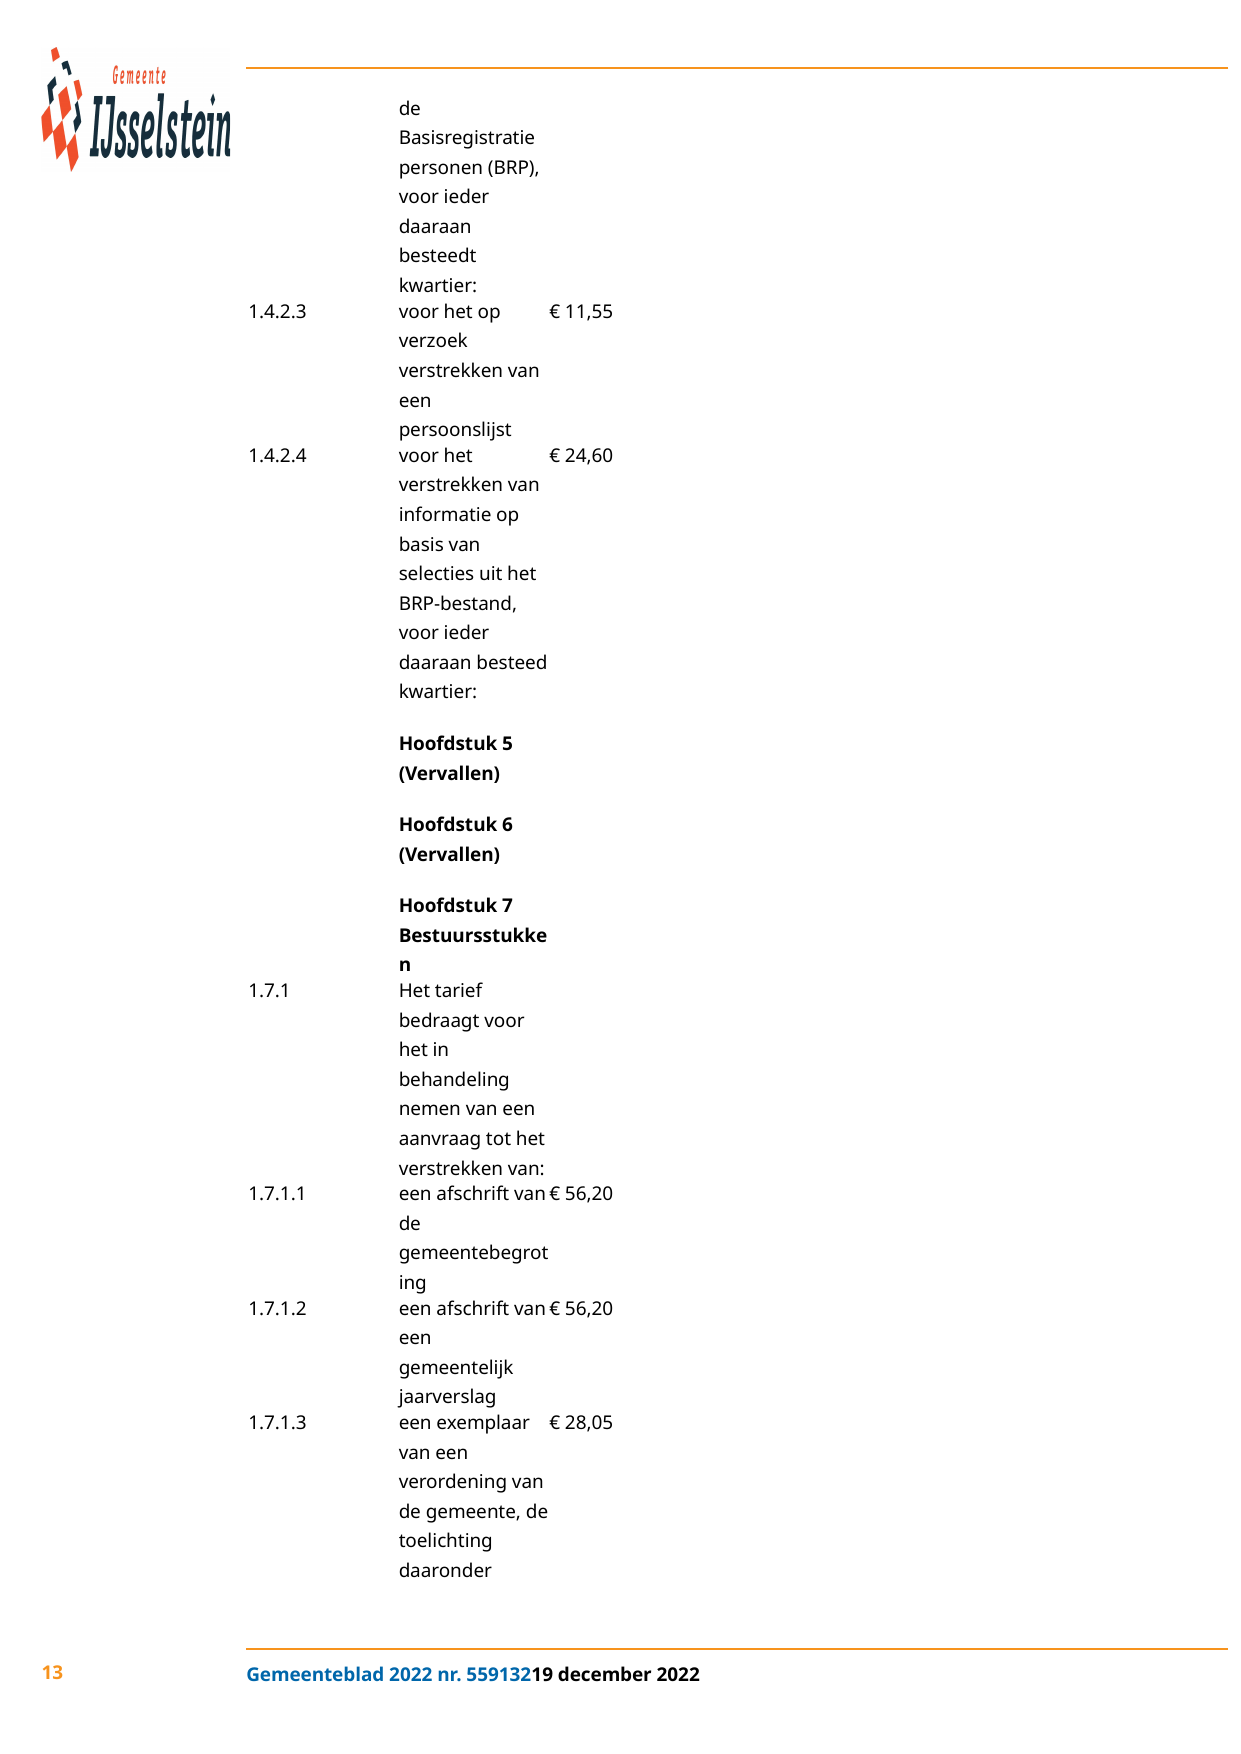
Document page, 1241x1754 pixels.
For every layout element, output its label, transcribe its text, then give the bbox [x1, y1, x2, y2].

table_cell een afschrift van de gemeentebegroting [399, 1180, 549, 1295]
table_cell [549, 730, 700, 786]
table_cell 1.7.1.3 [248, 1409, 398, 1583]
table_cell € 24,60 [549, 442, 700, 704]
table_cell 1.7.1 [248, 977, 398, 1180]
table_cell [549, 892, 700, 977]
table_cell de Basisregistratie personen (BRP), voor ieder daaraan besteedt kwartier: [399, 95, 549, 298]
table_cell [549, 811, 700, 867]
table_cell [549, 95, 700, 298]
table_cell [248, 95, 398, 298]
table_cell 1.4.2.4 [248, 442, 398, 704]
table_cell [399, 786, 549, 811]
table_cell [248, 892, 398, 977]
table_cell Het tarief bedraagt voor het in behandeling nemen van een aanvraag tot het verstrekken van: [399, 977, 549, 1180]
table_cell [549, 786, 700, 811]
table_cell een exemplaar van een verordening van de gemeente, de toelichting daaronder [399, 1409, 549, 1583]
table_cell voor het op verzoek verstrekken van een persoonslijst [399, 298, 549, 442]
table_cell 1.7.1.1 [248, 1180, 398, 1295]
table_cell [248, 786, 398, 811]
table_cell [549, 977, 700, 1180]
table_cell [248, 867, 398, 892]
table_cell [399, 705, 549, 730]
table_cell Hoofdstuk 7 Bestuursstukken [399, 892, 549, 977]
table_cell [399, 867, 549, 892]
table_cell 1.4.2.3 [248, 298, 398, 442]
table_cell € 28,05 [549, 1409, 700, 1583]
table_cell [549, 705, 700, 730]
table_cell € 56,20 [549, 1180, 700, 1295]
table_cell [248, 730, 398, 786]
table_cell [248, 811, 398, 867]
table_cell Hoofdstuk 5 (Vervallen) [399, 730, 549, 786]
table_cell [549, 867, 700, 892]
table_cell [248, 705, 398, 730]
table_cell een afschrift van een gemeentelijk jaarverslag [399, 1295, 549, 1409]
table_cell € 56,20 [549, 1295, 700, 1409]
table_cell € 11,55 [549, 298, 700, 442]
table_cell voor het verstrekken van informatie op basis van selecties uit het BRP-bestand, voor ieder daaraan besteed kwartier: [399, 442, 549, 704]
picture [41, 47, 231, 172]
table_cell 1.7.1.2 [248, 1295, 398, 1409]
table_cell Hoofdstuk 6 (Vervallen) [399, 811, 549, 867]
